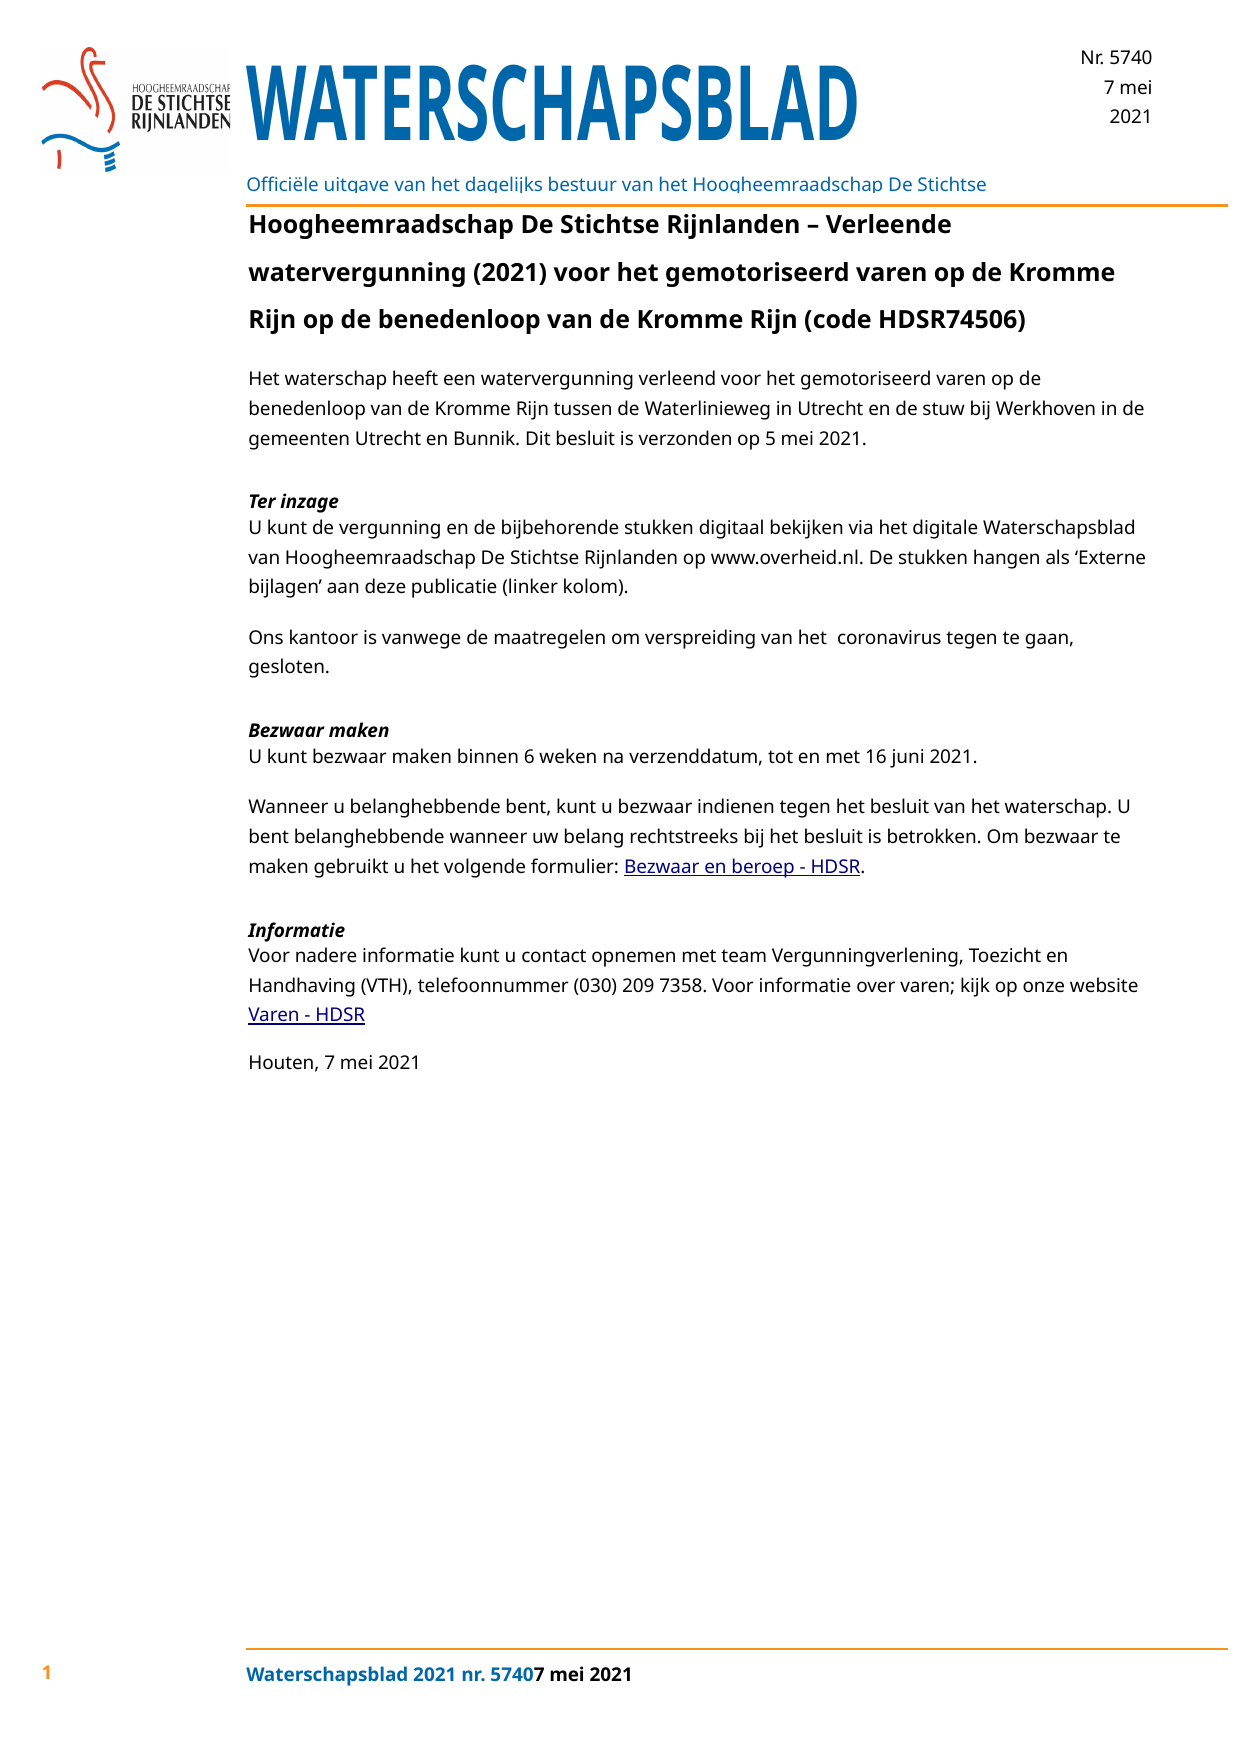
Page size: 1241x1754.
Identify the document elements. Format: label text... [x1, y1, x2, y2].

text U kunt bezwaar maken binnen 6 weken na verzenddatum, tot en met 16 juni 2021. [248, 743, 1152, 769]
picture [41, 47, 231, 172]
text Ter inzage [248, 489, 1152, 514]
text Informatie [248, 917, 1152, 942]
text U kunt de vergunning en de bijbehorende stukken digitaal bekijken via het digitale Waterschapsblad van Hoogheemraadschap De Stichtse Rijnlanden op www.overheid.nl. De stukken hangen als ‘Externe bijlagen’ aan deze publicatie (linker kolom). [248, 514, 1152, 599]
text Wanneer u belanghebbende bent, kunt u bezwaar indienen tegen het besluit van het waterschap. U bent belanghebbende wanneer uw belang rechtstreeks bij het besluit is betrokken. Om bezwaar te maken gebruikt u het volgende formulier: Bezwaar en beroep - HDSR. [248, 794, 1152, 878]
text Ons kantoor is vanwege de maatregelen om verspreiding van het coronavirus tegen te gaan, gesloten. [248, 624, 1152, 679]
text Houten, 7 mei 2021 [248, 1049, 1152, 1075]
text Bezwaar maken [248, 717, 1152, 743]
text Hoogheemraadschap De Stichtse Rijnlanden – Verleende watervergunning (2021) voor het gemotoriseerd varen op de Kromme Rijn op de benedenloop van de Kromme Rijn (code HDSR74506) [248, 207, 1152, 336]
text Voor nadere informatie kunt u contact opnemen met team Vergunningverlening, Toezicht en Handhaving (VTH), telefoonnummer (030) 209 7358. Voor informatie over varen; kijk op onze website Varen - HDSR [248, 942, 1152, 1027]
text Het waterschap heeft een watervergunning verleend voor het gemotoriseerd varen op de benedenloop van de Kromme Rijn tussen de Waterlinieweg in Utrecht en de stuw bij Werkhoven in de gemeenten Utrecht en Bunnik. Dit besluit is verzonden op 5 mei 2021. [248, 366, 1152, 450]
